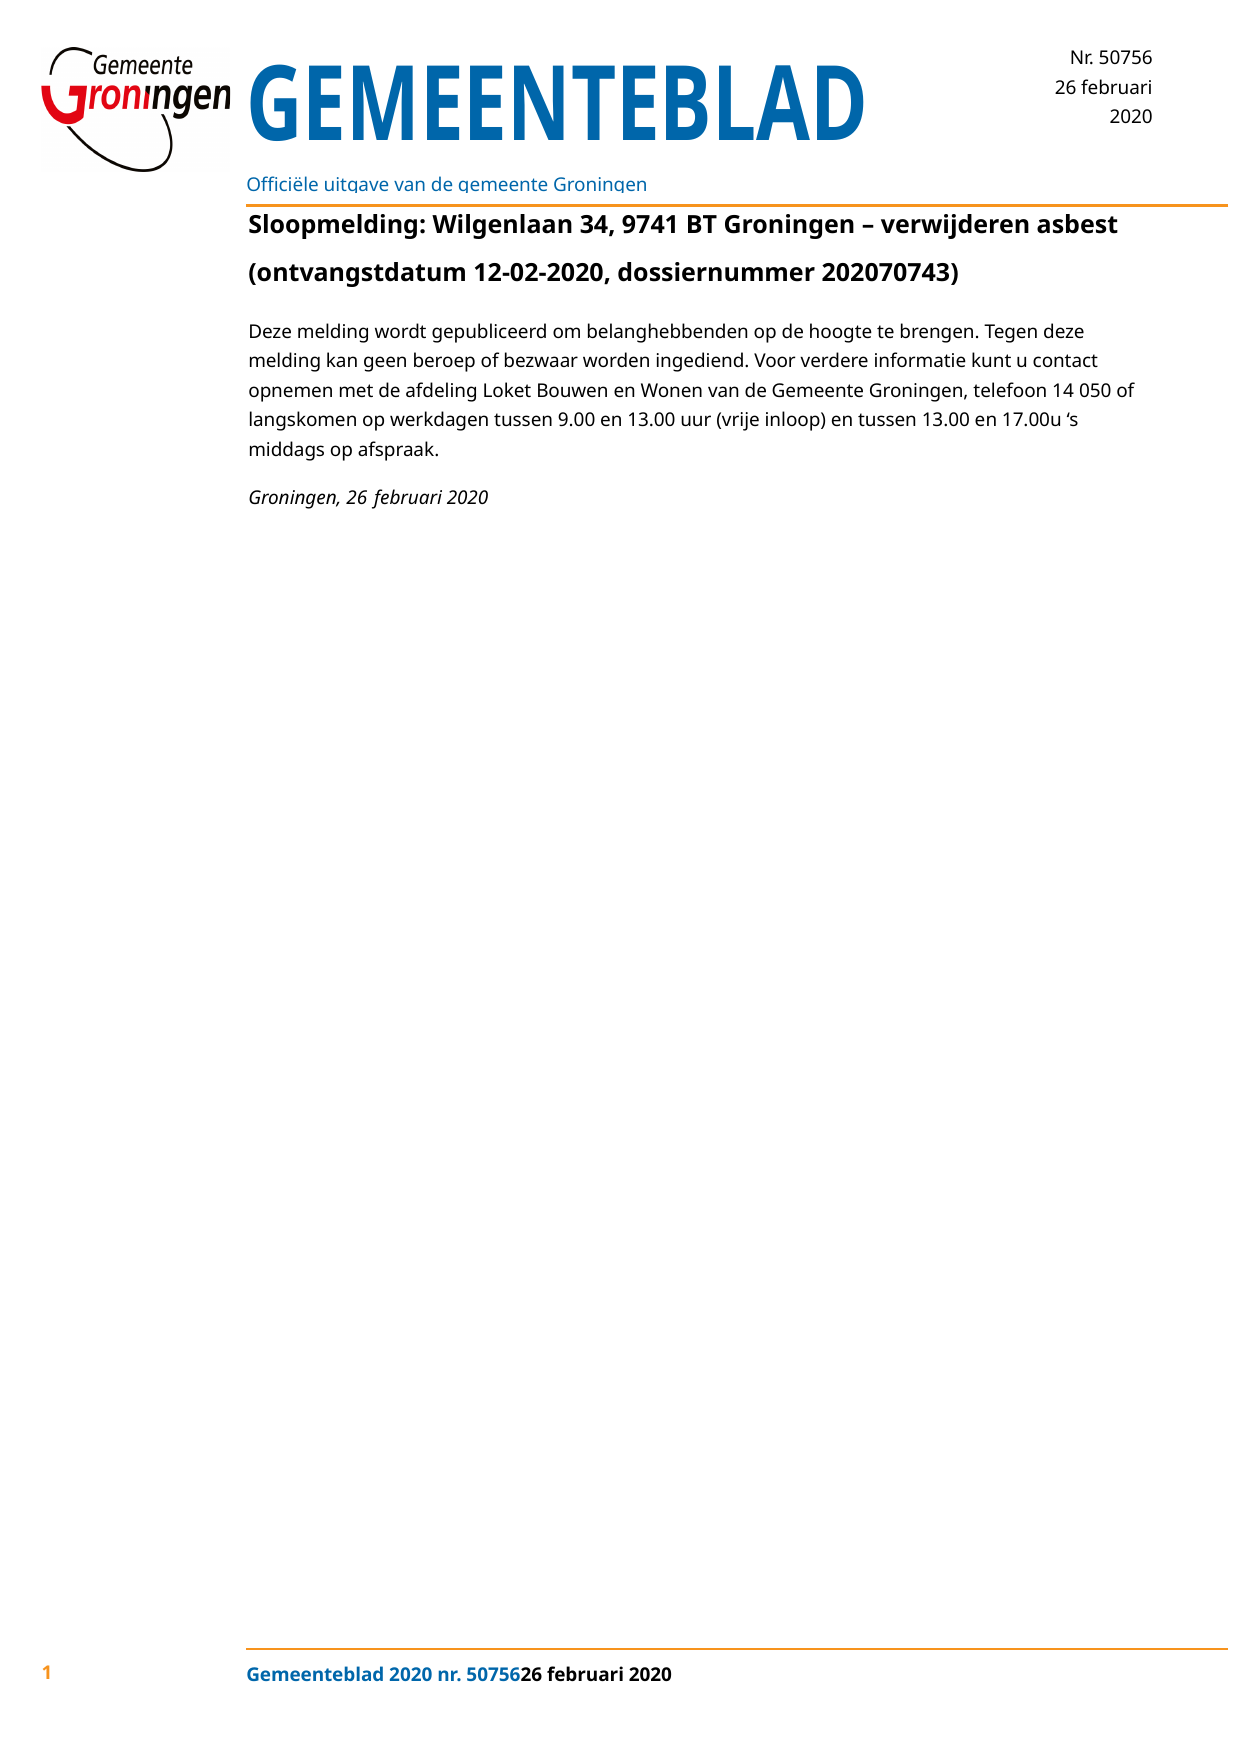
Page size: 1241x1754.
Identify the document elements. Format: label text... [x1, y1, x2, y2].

text Sloopmelding: Wilgenlaan 34, 9741 BT Groningen – verwijderen asbest (ontvangstdatum 12-02-2020, dossiernummer 202070743) [248, 207, 1152, 288]
text Groningen, 26 februari 2020 [248, 484, 1152, 510]
text Deze melding wordt gepubliceerd om belanghebbenden op de hoogte te brengen. Tegen deze melding kan geen beroep of bezwaar worden ingediend. Voor verdere informatie kunt u contact opnemen met de afdeling Loket Bouwen en Wonen van de Gemeente Groningen, telefoon 14 050 of langskomen op werkdagen tussen 9.00 en 13.00 uur (vrije inloop) en tussen 13.00 en 17.00u ‘s middags op afspraak. [248, 318, 1152, 462]
picture [41, 47, 231, 172]
